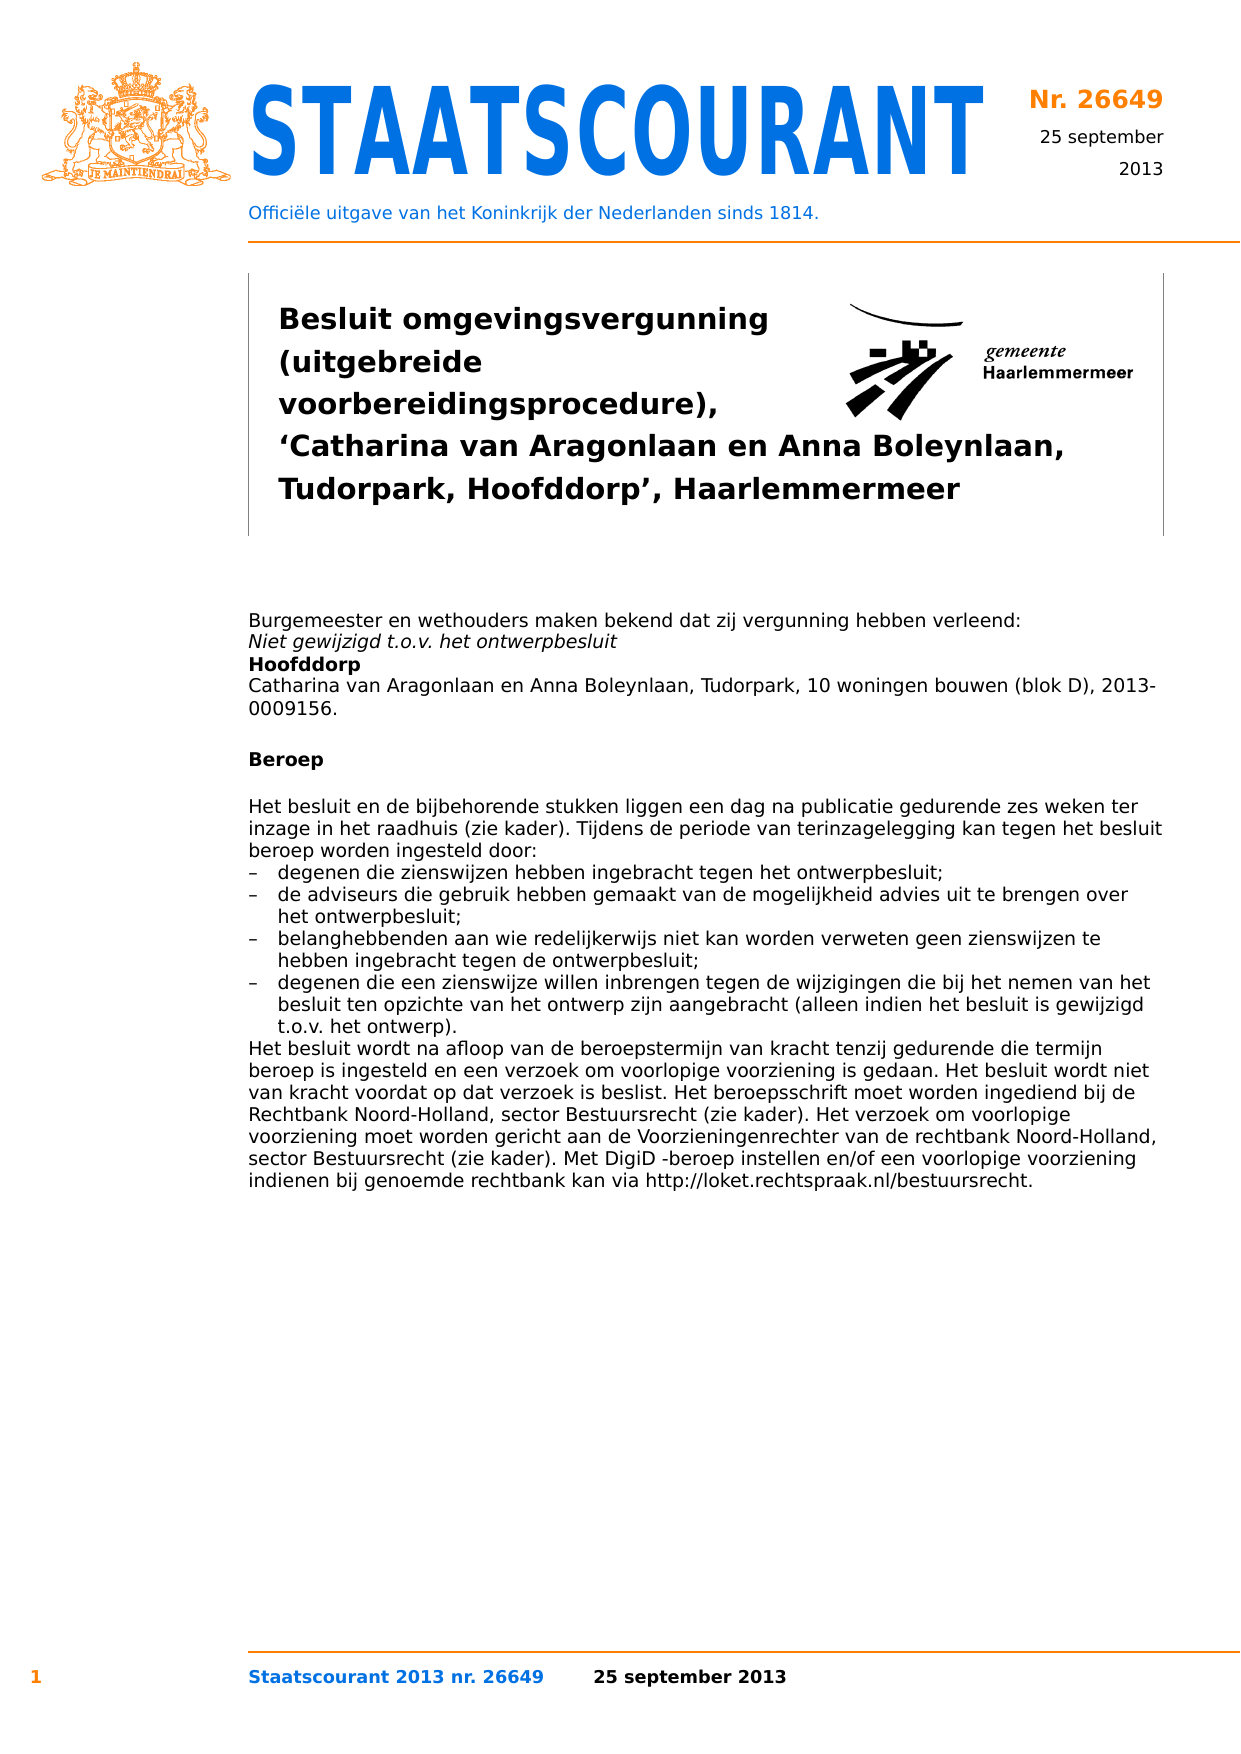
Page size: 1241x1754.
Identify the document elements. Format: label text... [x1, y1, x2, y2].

text – degenen die een zienswijze willen inbrengen tegen de wijzigingen die bij het nemen van het besluit ten opzichte van het ontwerp zijn aangebracht (alleen indien het besluit is gewijzigd t.o.v. het ontwerp). [248, 972, 1163, 1038]
text – de adviseurs die gebruik hebben gemaakt van de mogelijkheid advies uit te brengen over het ontwerpbesluit; [248, 884, 1163, 928]
table_header Nr. 26649 [998, 62, 1240, 121]
text Burgemeester en wethouders maken bekend dat zij vergunning hebben verleend: [248, 609, 1163, 631]
text Het besluit en de bijbehorende stukken liggen een dag na publicatie gedurende zes weken ter inzage in het raadhuis (zie kader). Tijdens de periode van terinzagelegging kan tegen het besluit beroep worden ingesteld door: [248, 796, 1163, 862]
subtitle Besluit omgevingsvergunning (uitgebreide voorbereidingsprocedure), ‘Catharina van Aragonlaan en Anna Boleynlaan, Tudorpark, Hoofddorp’, Haarlemmermeer [249, 273, 1163, 536]
table_cell 2013 [998, 153, 1240, 203]
text Het besluit wordt na afloop van de beroepstermijn van kracht tenzij gedurende die termijn beroep is ingesteld en een verzoek om voorlopige voorziening is gedaan. Het besluit wordt niet van kracht voordat op dat verzoek is beslist. Het beroepsschrift moet worden ingediend bij de Rechtbank Noord-Holland, sector Bestuursrecht (zie kader). Het verzoek om voorlopige voorziening moet worden gericht aan de Voorzieningenrechter van de rechtbank Noord-Holland, sector Bestuursrecht (zie kader). Met DigiD -beroep instellen en/of een voorlopige voorziening indienen bij genoemde rechtbank kan via http://loket.rechtspraak.nl/bestuursrecht. [248, 1038, 1163, 1192]
table_header STAATSCOURANT [248, 62, 998, 203]
picture [844, 302, 1134, 421]
subtitle Beroep [248, 749, 1163, 771]
text – belanghebbenden aan wie redelijkerwijs niet kan worden verweten geen zienswijzen te hebben ingebracht tegen de ontwerpbesluit; [248, 928, 1163, 972]
picture [41, 62, 231, 186]
table_header [25, 62, 248, 241]
table_cell Officiële uitgave van het Koninkrijk der Nederlanden sinds 1814. [248, 203, 1240, 241]
text Catharina van Aragonlaan en Anna Boleynlaan, Tudorpark, 10 woningen bouwen (blok D), 2013-0009156. [248, 675, 1163, 719]
text Hoofddorp [248, 653, 1163, 675]
text Niet gewijzigd t.o.v. het ontwerpbesluit [248, 631, 1163, 653]
table_cell 25 september [998, 121, 1240, 153]
text – degenen die zienswijzen hebben ingebracht tegen het ontwerpbesluit; [248, 862, 1163, 884]
